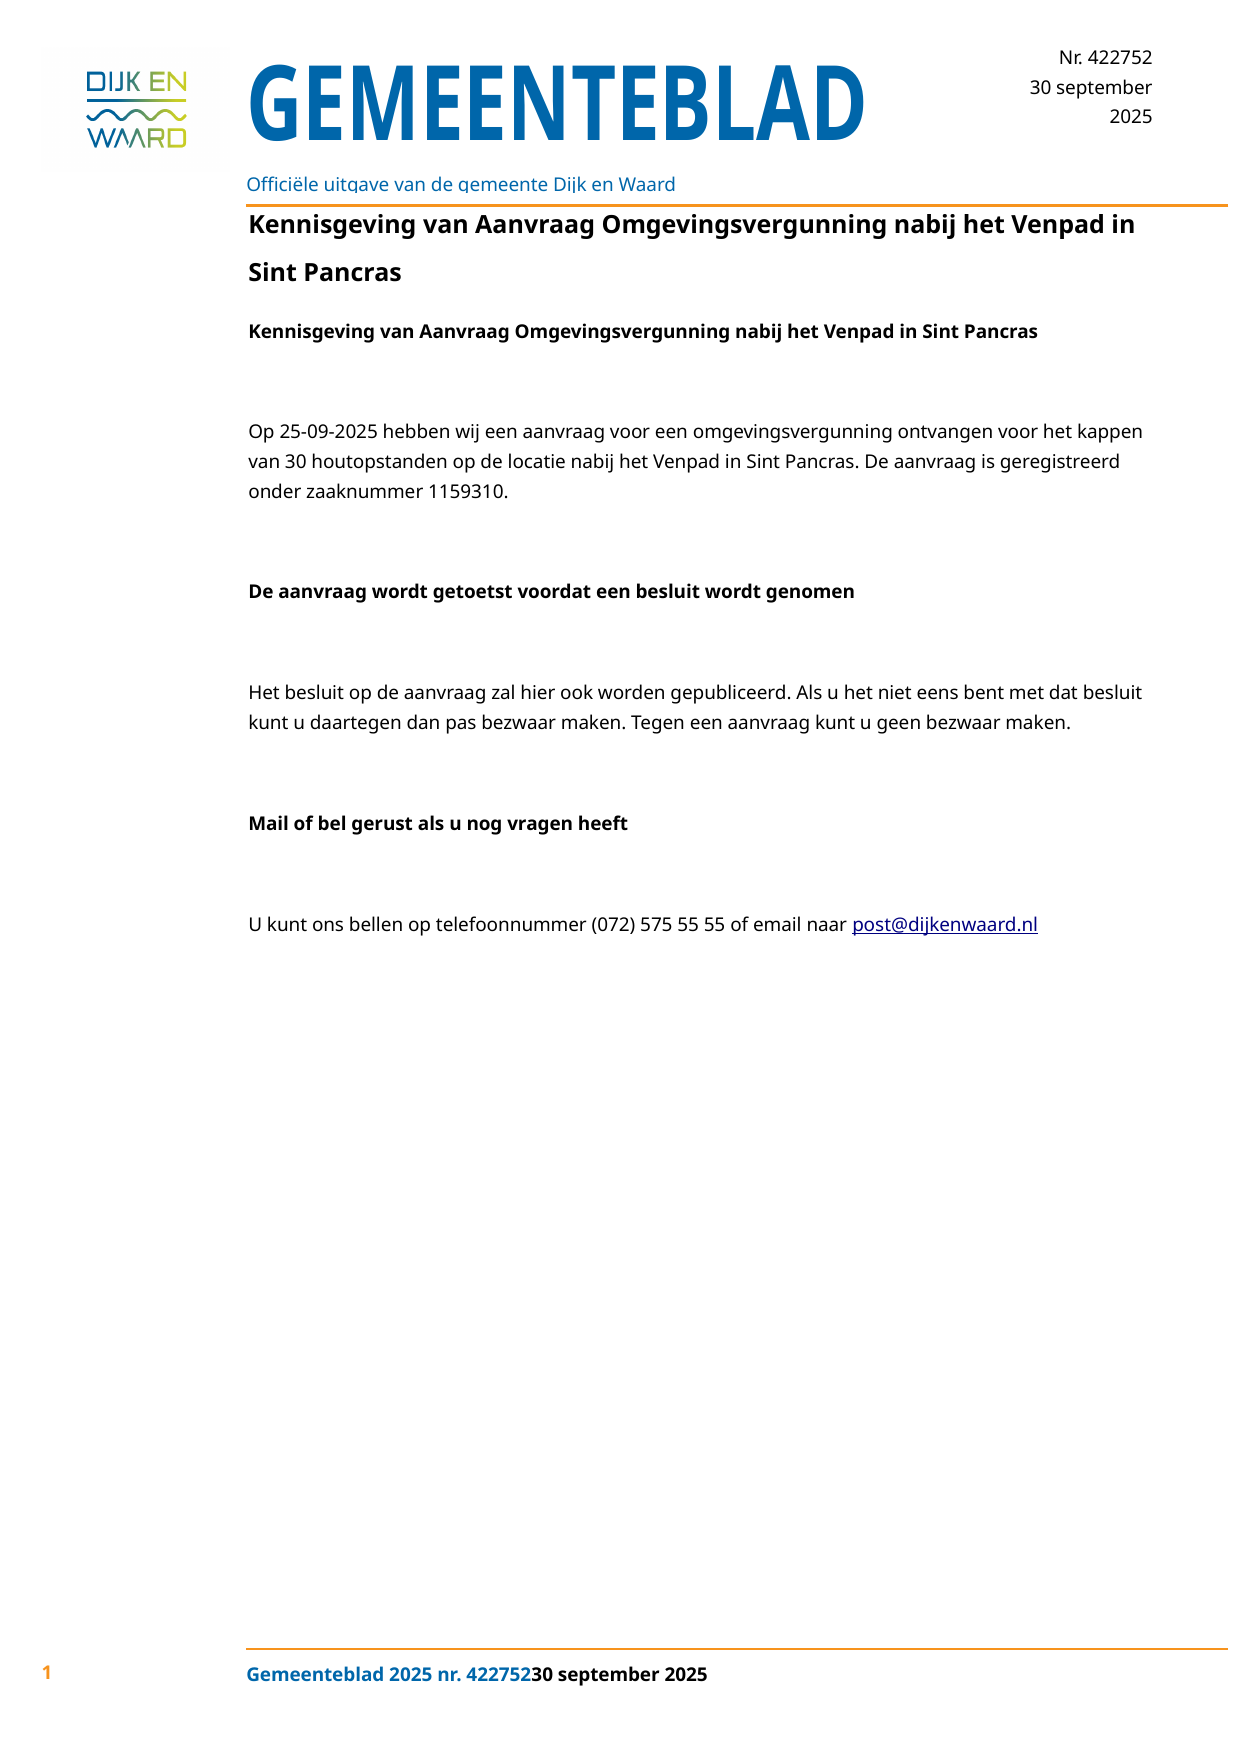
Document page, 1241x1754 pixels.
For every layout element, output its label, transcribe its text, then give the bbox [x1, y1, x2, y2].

text De aanvraag wordt getoetst voordat een besluit wordt genomen [248, 579, 1152, 604]
text Kennisgeving van Aanvraag Omgevingsvergunning nabij het Venpad in Sint Pancras [248, 318, 1152, 344]
text Op 25-09-2025 hebben wij een aanvraag voor een omgevingsvergunning ontvangen voor het kappen van 30 houtopstanden op de locatie nabij het Venpad in Sint Pancras. De aanvraag is geregistreerd onder zaaknummer 1159310. [248, 419, 1152, 504]
text Het besluit op de aanvraag zal hier ook worden gepubliceerd. Als u het niet eens bent met dat besluit kunt u daartegen dan pas bezwaar maken. Tegen een aanvraag kunt u geen bezwaar maken. [248, 679, 1152, 735]
text U kunt ons bellen op telefoonnummer (072) 575 55 55 of email naar post@dijkenwaard.nl [248, 911, 1152, 937]
text Kennisgeving van Aanvraag Omgevingsvergunning nabij het Venpad in Sint Pancras [248, 207, 1152, 288]
text Mail of bel gerust als u nog vragen heeft [248, 810, 1152, 836]
picture [41, 47, 231, 172]
